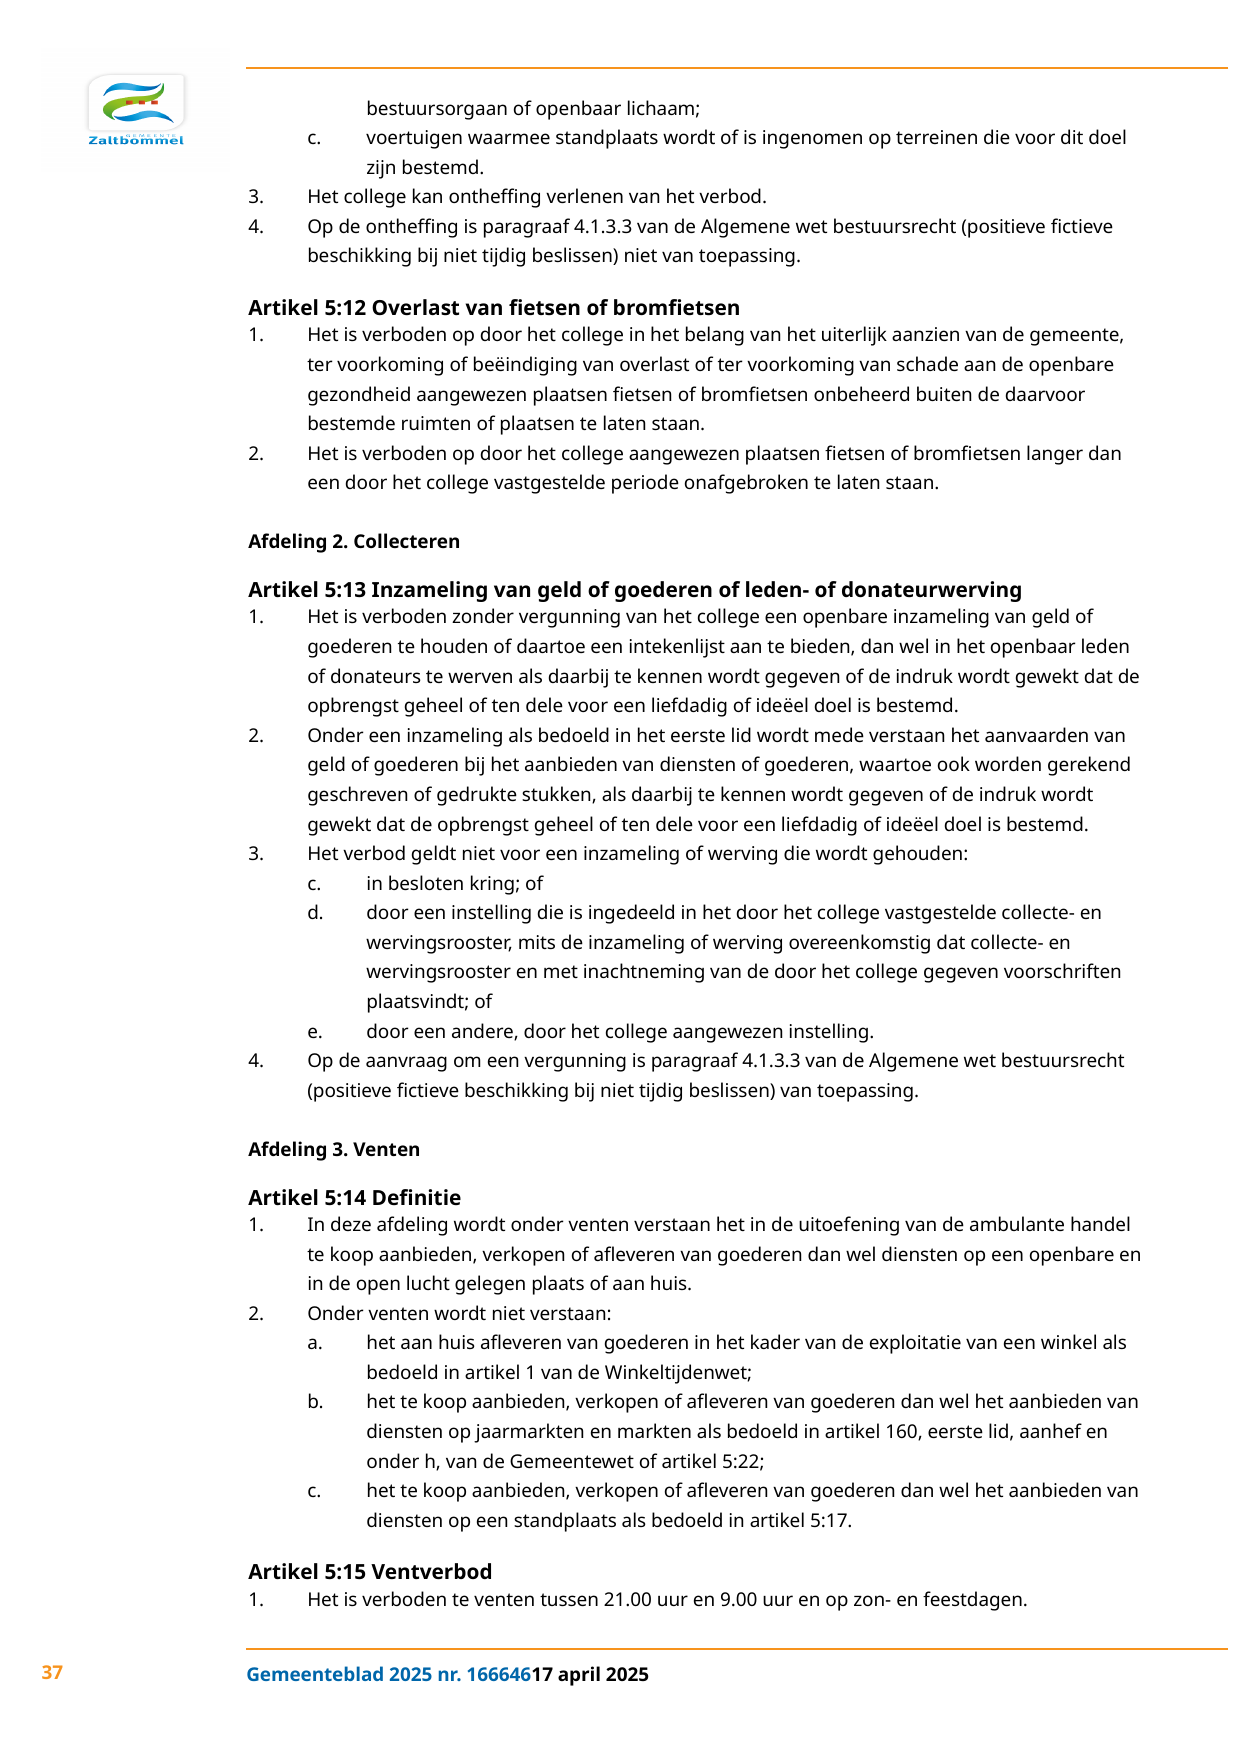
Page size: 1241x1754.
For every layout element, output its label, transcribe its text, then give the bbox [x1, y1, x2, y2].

list door een instelling die is ingedeeld in het door het college vastgestelde collecte- en wervingsrooster, mits de inzameling of werving overeenkomstig dat collecte- en wervingsrooster en met inachtneming van de door het college gegeven voorschriften plaatsvindt; of [307, 899, 1152, 1014]
list Het college kan ontheffing verlenen van het verbod. [248, 183, 1152, 209]
list Het is verboden op door het college in het belang van het uiterlijk aanzien van de gemeente, ter voorkoming of beëindiging van overlast of ter voorkoming van schade aan de openbare gezondheid aangewezen plaatsen fietsen of bromfietsen onbeheerd buiten de daarvoor bestemde ruimten of plaatsen te laten staan. [248, 322, 1152, 436]
list het te koop aanbieden, verkopen of afleveren van goederen dan wel het aanbieden van diensten op jaarmarkten en markten als bedoeld in artikel 160, eerste lid, aanhef en onder h, van de Gemeentewet of artikel 5:22; [307, 1389, 1152, 1473]
list bestuursorgaan of openbaar lichaam; [307, 95, 1152, 121]
list Onder een inzameling als bedoeld in het eerste lid wordt mede verstaan het aanvaarden van geld of goederen bij het aanbieden van diensten of goederen, waartoe ook worden gerekend geschreven of gedrukte stukken, als daarbij te kennen wordt gegeven of de indruk wordt gewekt dat de opbrengst geheel of ten dele voor een liefdadig of ideëel doel is bestemd. [248, 722, 1152, 836]
text Artikel 5:14 Definitie [248, 1183, 1152, 1211]
list Het is verboden te venten tussen 21.00 uur en 9.00 uur en op zon- en feestdagen. [248, 1586, 1152, 1612]
list Op de aanvraag om een vergunning is paragraaf 4.1.3.3 van de Algemene wet bestuursrecht (positieve fictieve beschikking bij niet tijdig beslissen) van toepassing. [248, 1047, 1152, 1103]
list het aan huis afleveren van goederen in het kader van de exploitatie van een winkel als bedoeld in artikel 1 van de Winkeltijdenwet; [307, 1329, 1152, 1385]
list voertuigen waarmee standplaats wordt of is ingenomen op terreinen die voor dit doel zijn bestemd. [307, 124, 1152, 180]
text Afdeling 3. Venten [248, 1136, 1152, 1162]
list In deze afdeling wordt onder venten verstaan het in de uitoefening van de ambulante handel te koop aanbieden, verkopen of afleveren van goederen dan wel diensten op een openbare en in de open lucht gelegen plaats of aan huis. [248, 1211, 1152, 1296]
list Het is verboden op door het college aangewezen plaatsen fietsen of bromfietsen langer dan een door het college vastgestelde periode onafgebroken te laten staan. [248, 440, 1152, 495]
list Het verbod geldt niet voor een inzameling of werving die wordt gehouden: [248, 840, 1152, 866]
list Onder venten wordt niet verstaan: [248, 1300, 1152, 1326]
text Artikel 5:13 Inzameling van geld of goederen of leden- of donateurwerving [248, 575, 1152, 604]
list door een andere, door het college aangewezen instelling. [307, 1018, 1152, 1043]
text Artikel 5:15 Ventverbod [248, 1557, 1152, 1586]
text Artikel 5:12 Overlast van fietsen of bromfietsen [248, 293, 1152, 322]
list Op de ontheffing is paragraaf 4.1.3.3 van de Algemene wet bestuursrecht (positieve fictieve beschikking bij niet tijdig beslissen) niet van toepassing. [248, 213, 1152, 268]
text Afdeling 2. Collecteren [248, 529, 1152, 554]
list het te koop aanbieden, verkopen of afleveren van goederen dan wel het aanbieden van diensten op een standplaats als bedoeld in artikel 5:17. [307, 1477, 1152, 1533]
list Het is verboden zonder vergunning van het college een openbare inzameling van geld of goederen te houden of daartoe een intekenlijst aan te bieden, dan wel in het openbaar leden of donateurs te werven als daarbij te kennen wordt gegeven of de indruk wordt gewekt dat de opbrengst geheel of ten dele voor een liefdadig of ideëel doel is bestemd. [248, 604, 1152, 718]
picture [41, 47, 231, 172]
list in besloten kring; of [307, 870, 1152, 896]
